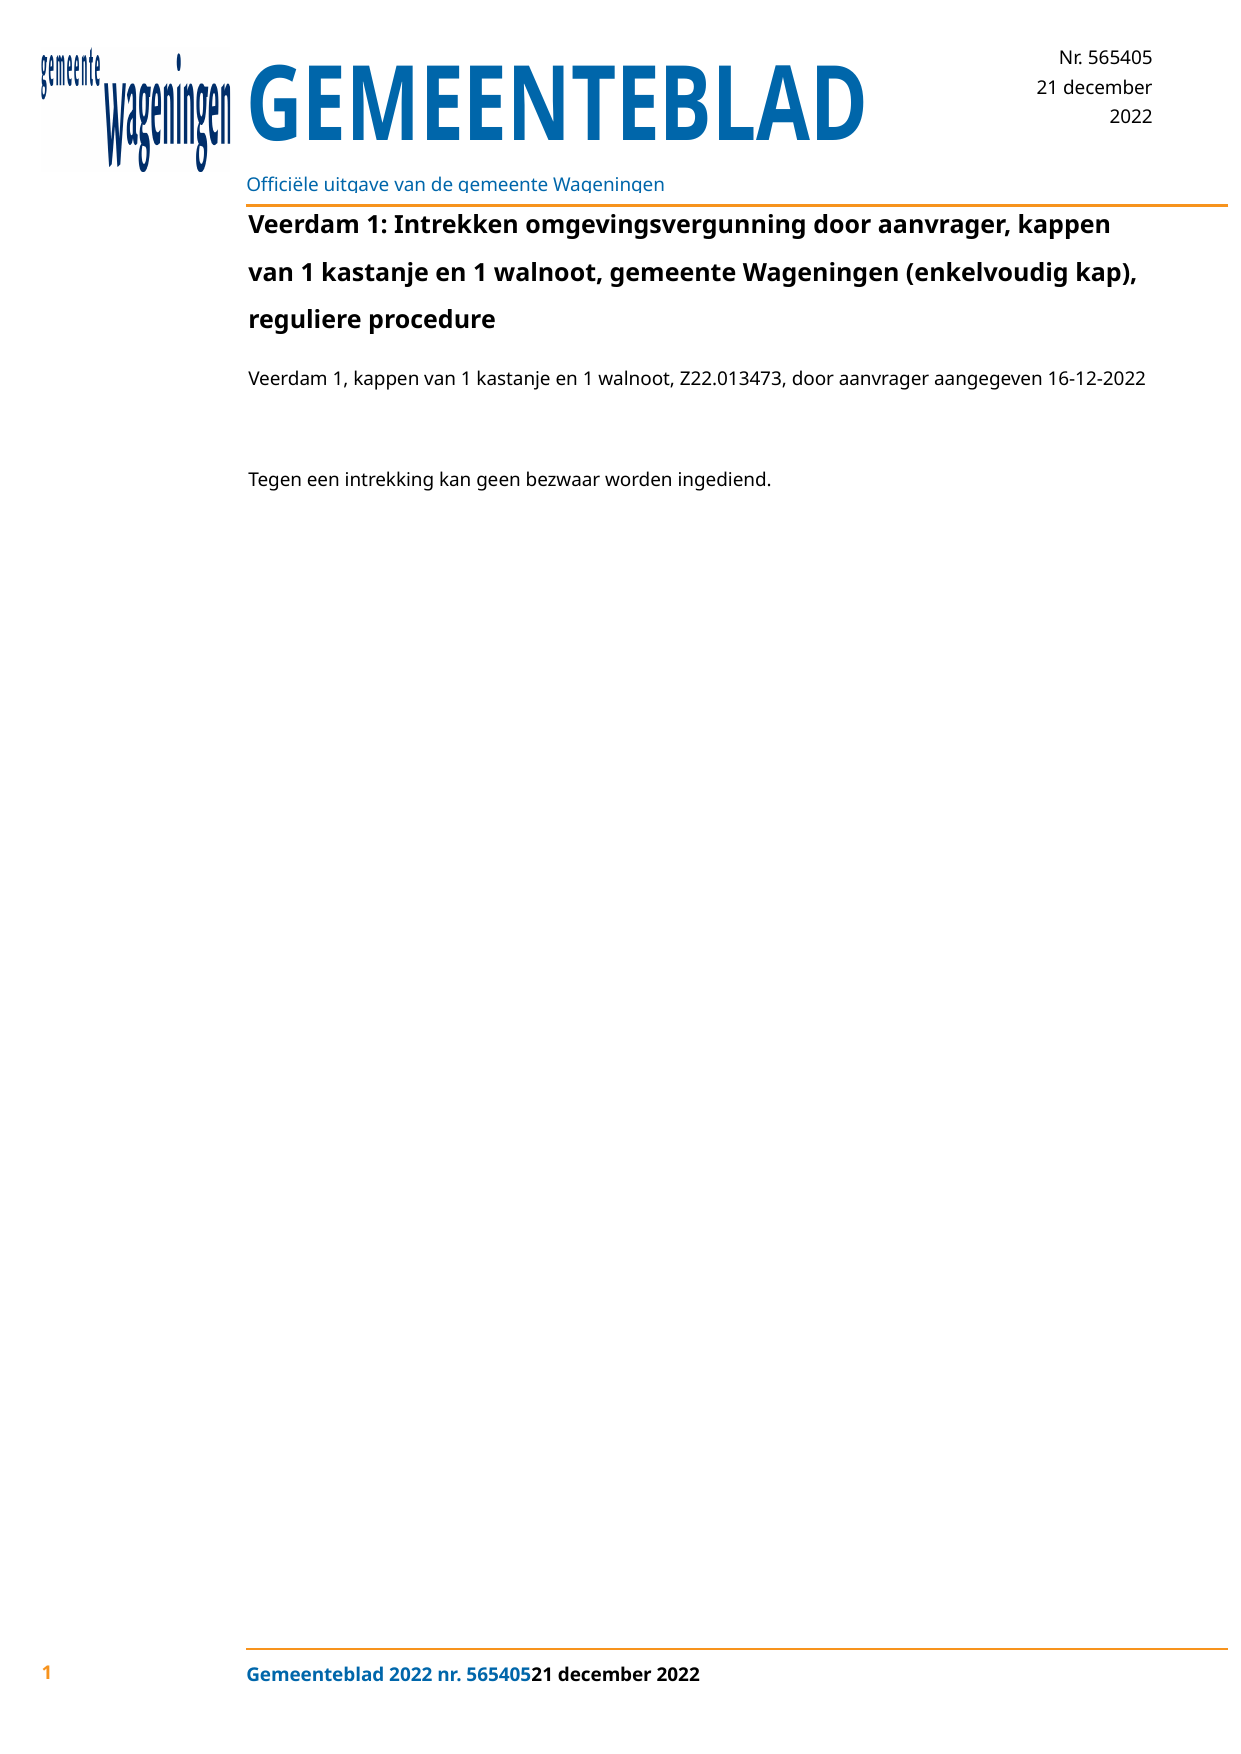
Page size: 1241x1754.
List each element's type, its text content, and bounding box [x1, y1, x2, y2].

picture [41, 47, 231, 172]
text Veerdam 1, kappen van 1 kastanje en 1 walnoot, Z22.013473, door aanvrager aangegeven 16-12-2022 [248, 366, 1152, 391]
text Tegen een intrekking kan geen bezwaar worden ingediend. [248, 466, 1152, 492]
text Veerdam 1: Intrekken omgevingsvergunning door aanvrager, kappen van 1 kastanje en 1 walnoot, gemeente Wageningen (enkelvoudig kap), reguliere procedure [248, 207, 1152, 336]
